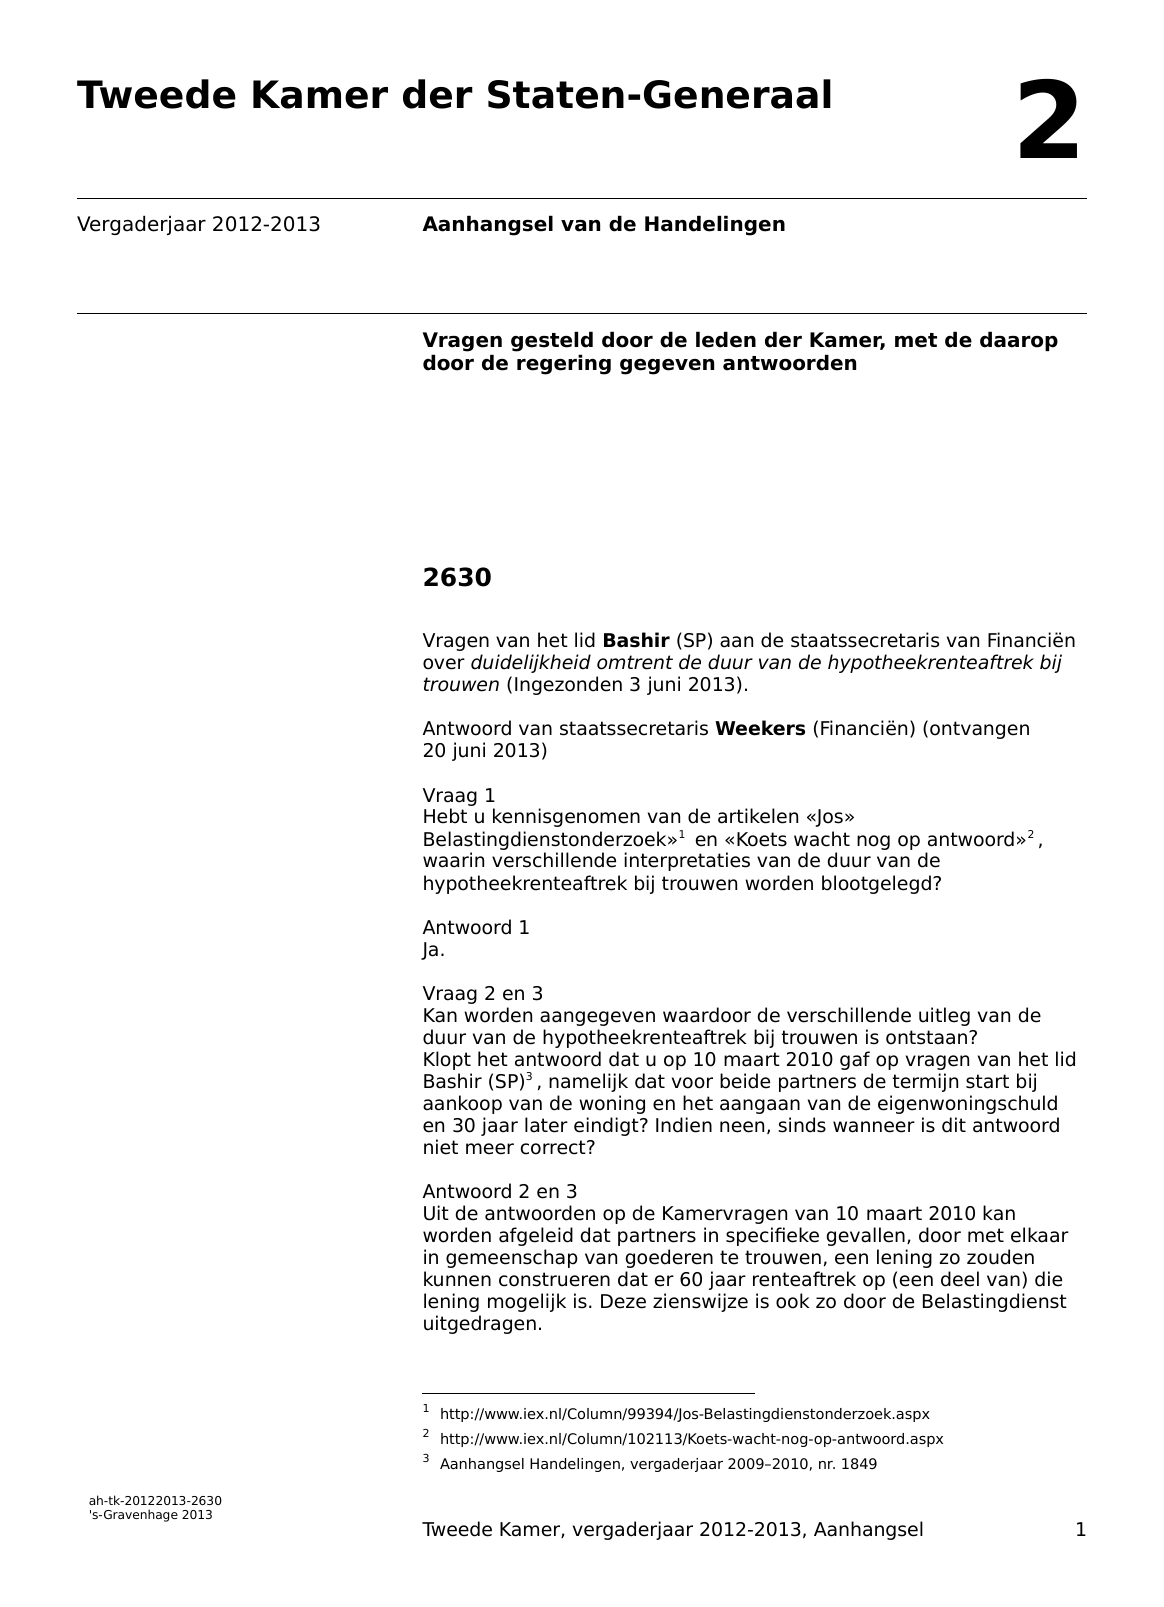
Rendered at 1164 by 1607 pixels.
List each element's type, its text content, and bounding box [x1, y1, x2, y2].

text Vragen van het lid Bashir (SP) aan de staatssecretaris van Financiën over duidelijkheid omtrent de duur van de hypotheekrenteaftrek bij trouwen (Ingezonden 3 juni 2013). [422, 630, 1087, 696]
text http://www.iex.nl/Column/99394/Jos-Belastingdienstonderzoek.aspx [422, 1402, 1087, 1424]
text Kan worden aangegeven waardoor de verschillende uitleg van de duur van de hypotheekrenteaftrek bij trouwen is ontstaan? [422, 1005, 1087, 1049]
table_cell [77, 314, 422, 375]
text ah-tk-20122013-2630 [88, 1494, 323, 1508]
text Vraag 1 [422, 784, 1087, 806]
text Antwoord 2 en 3 [422, 1181, 1087, 1203]
text Hebt u kennisgenomen van de artikelen «Jos» Belastingdienstonderzoek» en «Koets wacht nog op antwoord», waarin verschillende interpretaties van de duur van de hypotheekrenteaftrek bij trouwen worden blootgelegd? [422, 806, 1087, 894]
table_header Tweede Kamer der Staten-Generaal [77, 59, 886, 198]
text Ja. [422, 938, 1087, 961]
table_cell Vragen gesteld door de leden der Kamer, met de daarop door de regering gegeven antwoorden [422, 314, 1087, 375]
text Antwoord van staatssecretaris Weekers (Financiën) (ontvangen 20 juni 2013) [422, 718, 1087, 762]
table_cell Vergaderjaar 2012-2013 [77, 199, 422, 313]
table_cell Aanhangsel van de Handelingen [422, 199, 1087, 313]
text 's-Gravenhage 2013 [88, 1508, 323, 1522]
text Uit de antwoorden op de Kamervragen van 10 maart 2010 kan worden afgeleid dat partners in specifieke gevallen, door met elkaar in gemeenschap van goederen te trouwen, een lening zo zouden kunnen construeren dat er 60 jaar renteaftrek op (een deel van) die lening mogelijk is. Deze zienswijze is ook zo door de Belastingdienst uitgedragen. [422, 1203, 1087, 1334]
text Vraag 2 en 3 [422, 983, 1087, 1005]
text Aanhangsel Handelingen, vergaderjaar 2009–2010, nr. 1849 [422, 1452, 1087, 1474]
table_header 2 [886, 59, 1087, 198]
text 2630 [422, 563, 1087, 592]
text Antwoord 1 [422, 917, 1087, 938]
text Klopt het antwoord dat u op 10 maart 2010 gaf op vragen van het lid Bashir (SP), namelijk dat voor beide partners de termijn start bij aankoop van de woning en het aangaan van de eigenwoningschuld en 30 jaar later eindigt? Indien neen, sinds wanneer is dit antwoord niet meer correct? [422, 1049, 1087, 1158]
text http://www.iex.nl/Column/102113/Koets-wacht-nog-op-antwoord.aspx [422, 1427, 1087, 1449]
